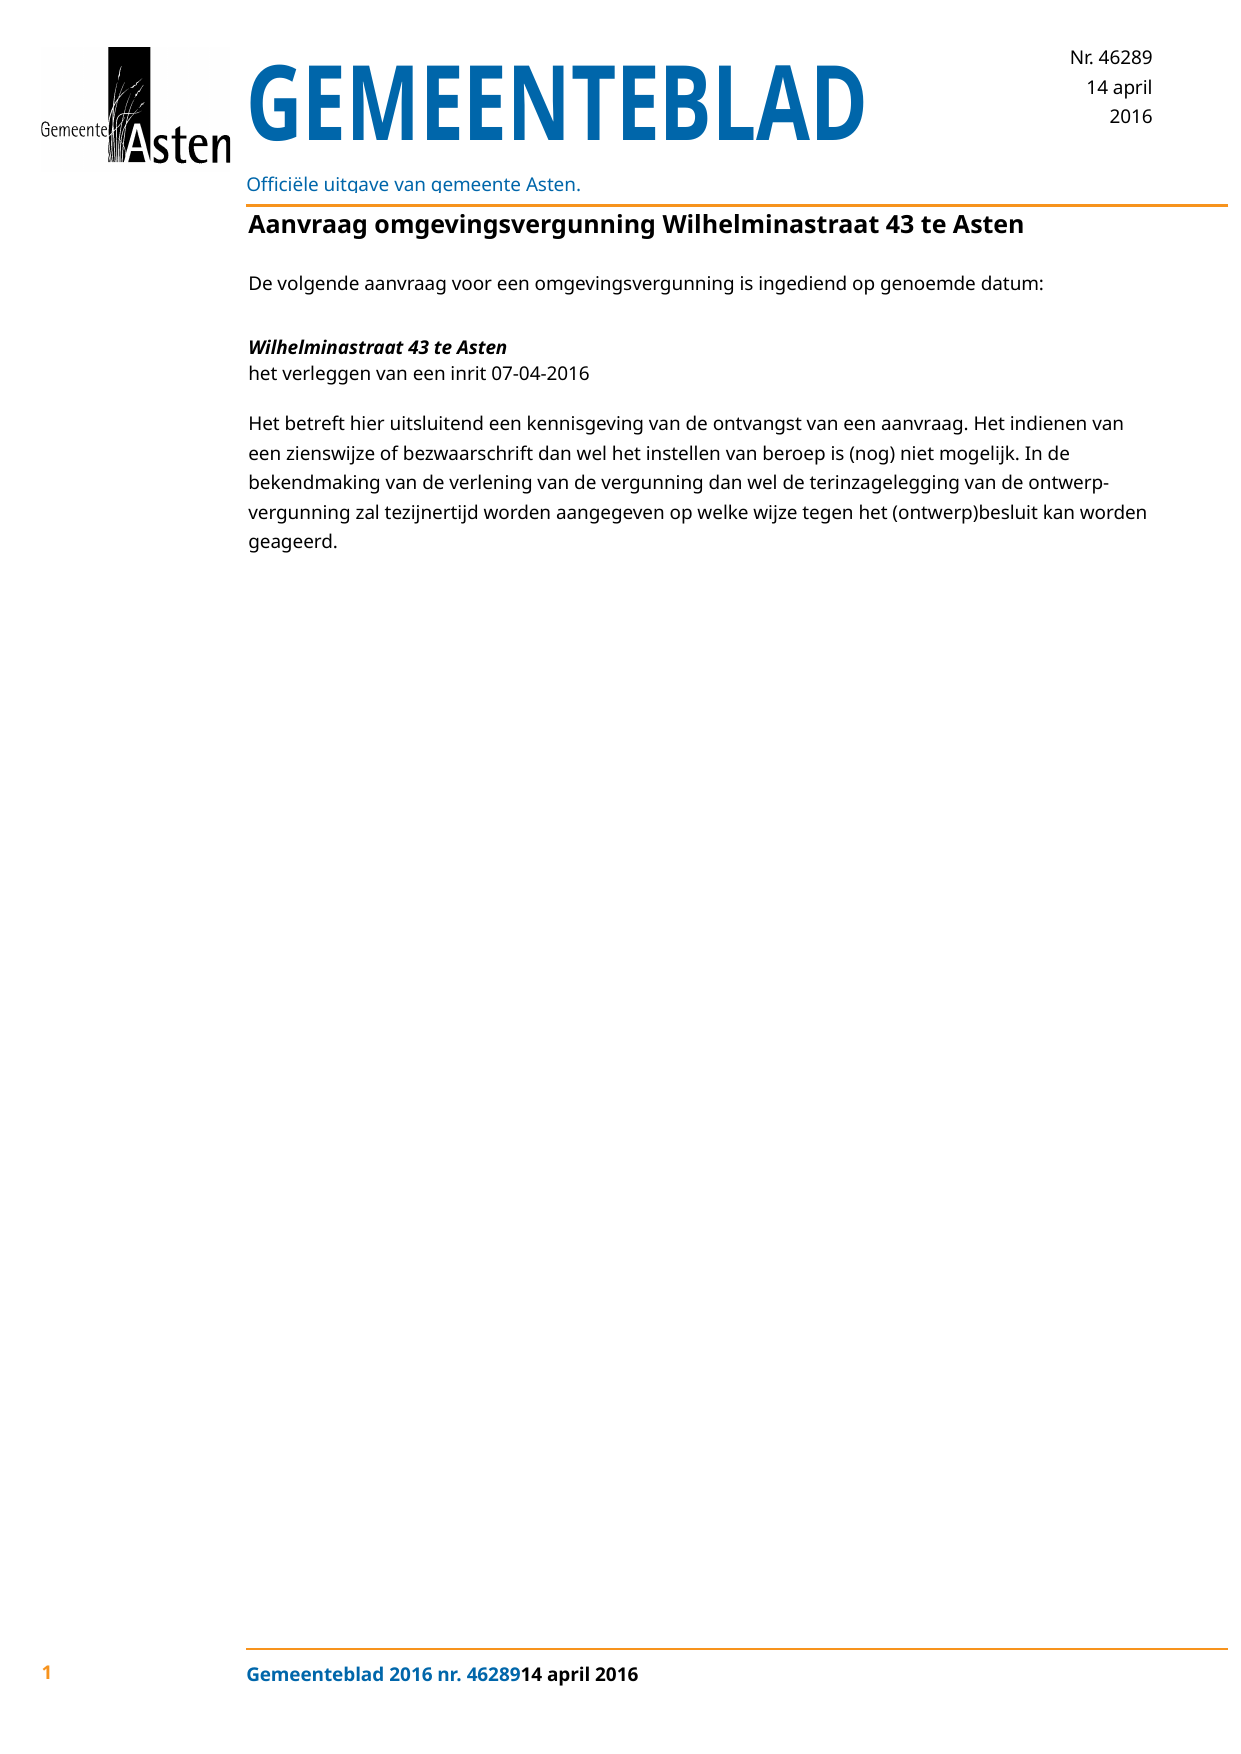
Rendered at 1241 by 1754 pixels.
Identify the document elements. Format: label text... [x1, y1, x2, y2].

text Aanvraag omgevingsvergunning Wilhelminastraat 43 te Asten [248, 207, 1152, 241]
text Wilhelminastraat 43 te Asten [248, 334, 1152, 360]
text De volgende aanvraag voor een omgevingsvergunning is ingediend op genoemde datum: [248, 270, 1152, 296]
text Het betreft hier uitsluitend een kennisgeving van de ontvangst van een aanvraag. Het indienen van een zienswijze of bezwaarschrift dan wel het instellen van beroep is (nog) niet mogelijk. In de bekendmaking van de verlening van de vergunning dan wel de terinzagelegging van de ontwerp-vergunning zal tezijnertijd worden aangegeven op welke wijze tegen het (ontwerp)besluit kan worden geageerd. [248, 410, 1152, 554]
picture [41, 47, 231, 172]
text het verleggen van een inrit 07-04-2016 [248, 360, 1152, 386]
